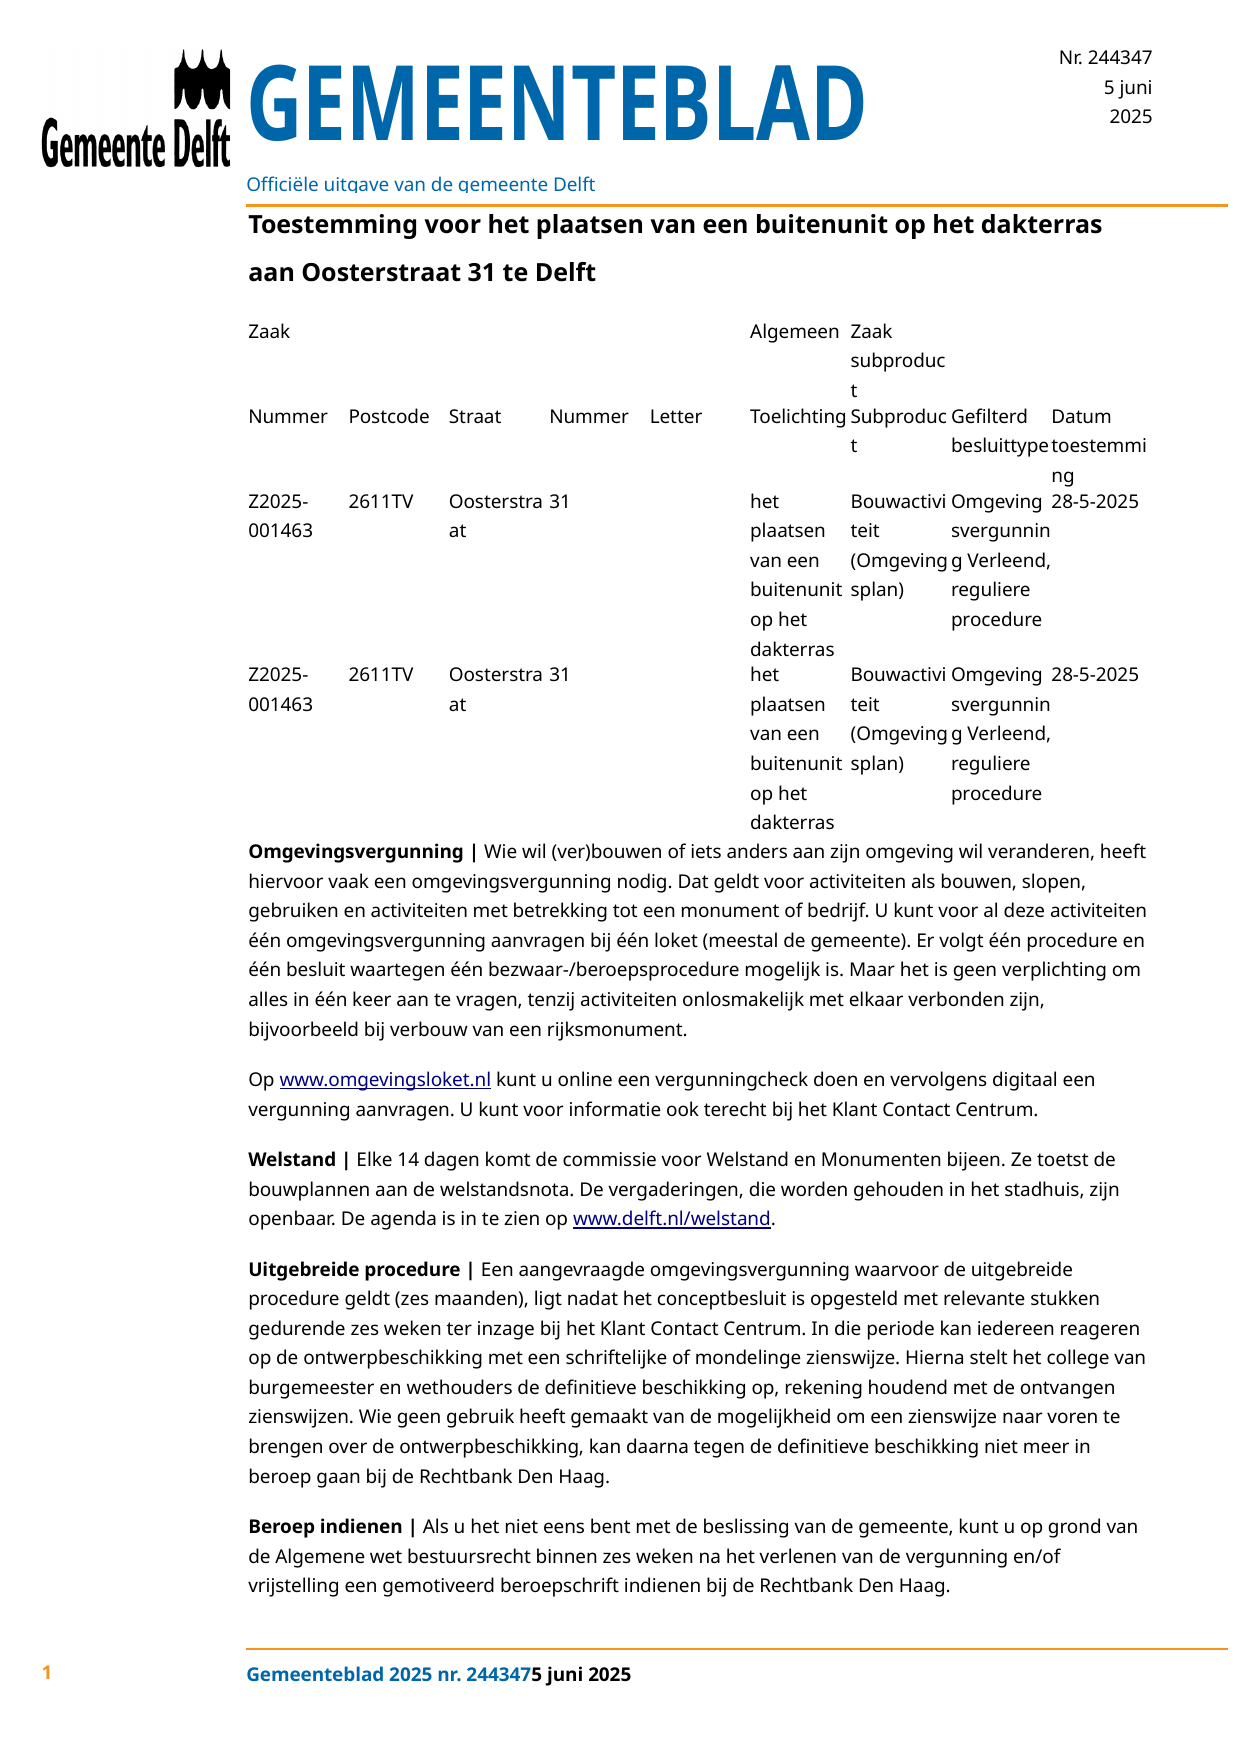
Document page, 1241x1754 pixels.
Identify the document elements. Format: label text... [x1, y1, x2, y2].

table_cell Oosterstraat [449, 661, 549, 835]
table_header [549, 318, 649, 403]
table_cell Omgevingsvergunning Verleend, reguliere procedure [951, 488, 1051, 661]
table_cell Nummer [248, 403, 348, 488]
table_cell Oosterstraat [449, 488, 549, 661]
table_cell Straat [449, 403, 549, 488]
picture [41, 47, 231, 172]
table_header [951, 318, 1051, 403]
table_cell Z2025-001463 [248, 488, 348, 661]
table_cell het plaatsen van een buitenunit op het dakterras [750, 488, 850, 661]
table_cell Z2025-001463 [248, 661, 348, 835]
table_cell Bouwactiviteit (Omgevingsplan) [850, 488, 951, 661]
table_cell 31 [549, 661, 649, 835]
table_header [1051, 318, 1152, 403]
table_header Algemeen [750, 318, 850, 403]
text Omgevingsvergunning | Wie wil (ver)bouwen of iets anders aan zijn omgeving wil veranderen, heeft hiervoor vaak een omgevingsvergunning nodig. Dat geldt voor activiteiten als bouwen, slopen, gebruiken en activiteiten met betrekking tot een monument of bedrijf. U kunt voor al deze activiteiten één omgevingsvergunning aanvragen bij één loket (meestal de gemeente). Er volgt één procedure en één besluit waartegen één bezwaar-/beroepsprocedure mogelijk is. Maar het is geen verplichting om alles in één keer aan te vragen, tenzij activiteiten onlosmakelijk met elkaar verbonden zijn, bijvoorbeeld bij verbouw van een rijksmonument. [248, 838, 1152, 1042]
text Uitgebreide procedure | Een aangevraagde omgevingsvergunning waarvoor de uitgebreide procedure geldt (zes maanden), ligt nadat het conceptbesluit is opgesteld met relevante stukken gedurende zes weken ter inzage bij het Klant Contact Centrum. In die periode kan iedereen reageren op de ontwerpbeschikking met een schriftelijke of mondelinge zienswijze. Hierna stelt het college van burgemeester en wethouders de definitieve beschikking op, rekening houdend met de ontvangen zienswijzen. Wie geen gebruik heeft gemaakt van de mogelijkheid om een zienswijze naar voren te brengen over de ontwerpbeschikking, kan daarna tegen de definitieve beschikking niet meer in beroep gaan bij de Rechtbank Den Haag. [248, 1256, 1152, 1489]
table_cell [650, 488, 750, 661]
table_header Zaak [248, 318, 348, 403]
table_header [449, 318, 549, 403]
table_cell 28-5-2025 [1051, 488, 1152, 661]
table_cell 31 [549, 488, 649, 661]
table_header [348, 318, 449, 403]
table_cell Nummer [549, 403, 649, 488]
text Op www.omgevingsloket.nl kunt u online een vergunningcheck doen en vervolgens digitaal een vergunning aanvragen. U kunt voor informatie ook terecht bij het Klant Contact Centrum. [248, 1066, 1152, 1122]
table_cell het plaatsen van een buitenunit op het dakterras [750, 661, 850, 835]
table_cell [650, 661, 750, 835]
table_cell Letter [650, 403, 750, 488]
table_header [650, 318, 750, 403]
table_cell Omgevingsvergunning Verleend, reguliere procedure [951, 661, 1051, 835]
text Beroep indienen | Als u het niet eens bent met de beslissing van de gemeente, kunt u op grond van de Algemene wet bestuursrecht binnen zes weken na het verlenen van de vergunning en/of vrijstelling een gemotiveerd beroepschrift indienen bij de Rechtbank Den Haag. [248, 1513, 1152, 1598]
table_cell 28-5-2025 [1051, 661, 1152, 835]
table_cell 2611TV [348, 661, 449, 835]
table_cell 2611TV [348, 488, 449, 661]
table_cell Postcode [348, 403, 449, 488]
table_cell Toelichting [750, 403, 850, 488]
table_cell Subproduct [850, 403, 951, 488]
table_cell Bouwactiviteit (Omgevingsplan) [850, 661, 951, 835]
table_header Zaak subproduct [850, 318, 951, 403]
text Toestemming voor het plaatsen van een buitenunit op het dakterras aan Oosterstraat 31 te Delft [248, 207, 1152, 288]
table_cell Gefilterd besluittype [951, 403, 1051, 488]
text Welstand | Elke 14 dagen komt de commissie voor Welstand en Monumenten bijeen. Ze toetst de bouwplannen aan de welstandsnota. De vergaderingen, die worden gehouden in het stadhuis, zijn openbaar. De agenda is in te zien op www.delft.nl/welstand. [248, 1146, 1152, 1231]
table_cell Datum toestemming [1051, 403, 1152, 488]
